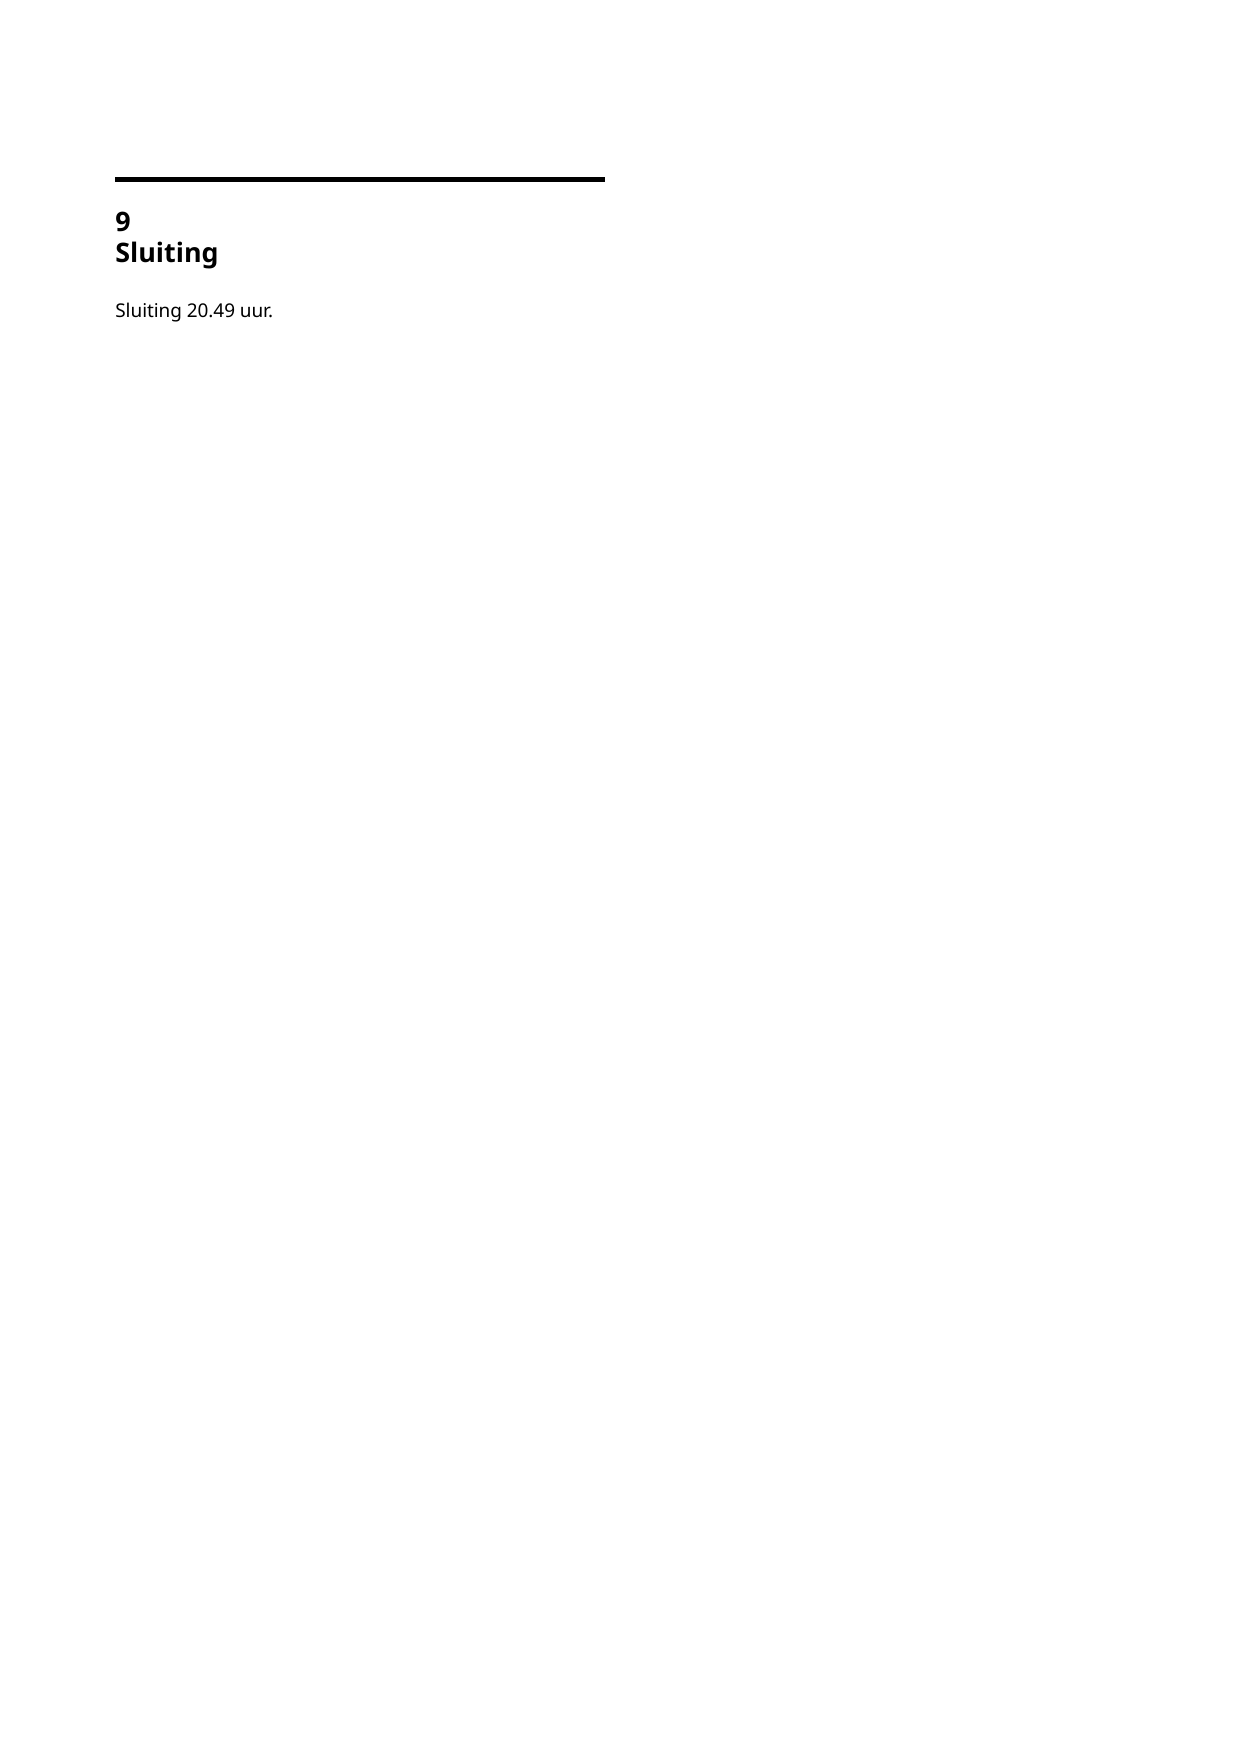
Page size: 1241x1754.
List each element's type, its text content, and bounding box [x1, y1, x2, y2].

text 9 [115, 203, 605, 239]
text Sluiting 20.49 uur. [115, 302, 605, 322]
text Sluiting [115, 239, 605, 283]
